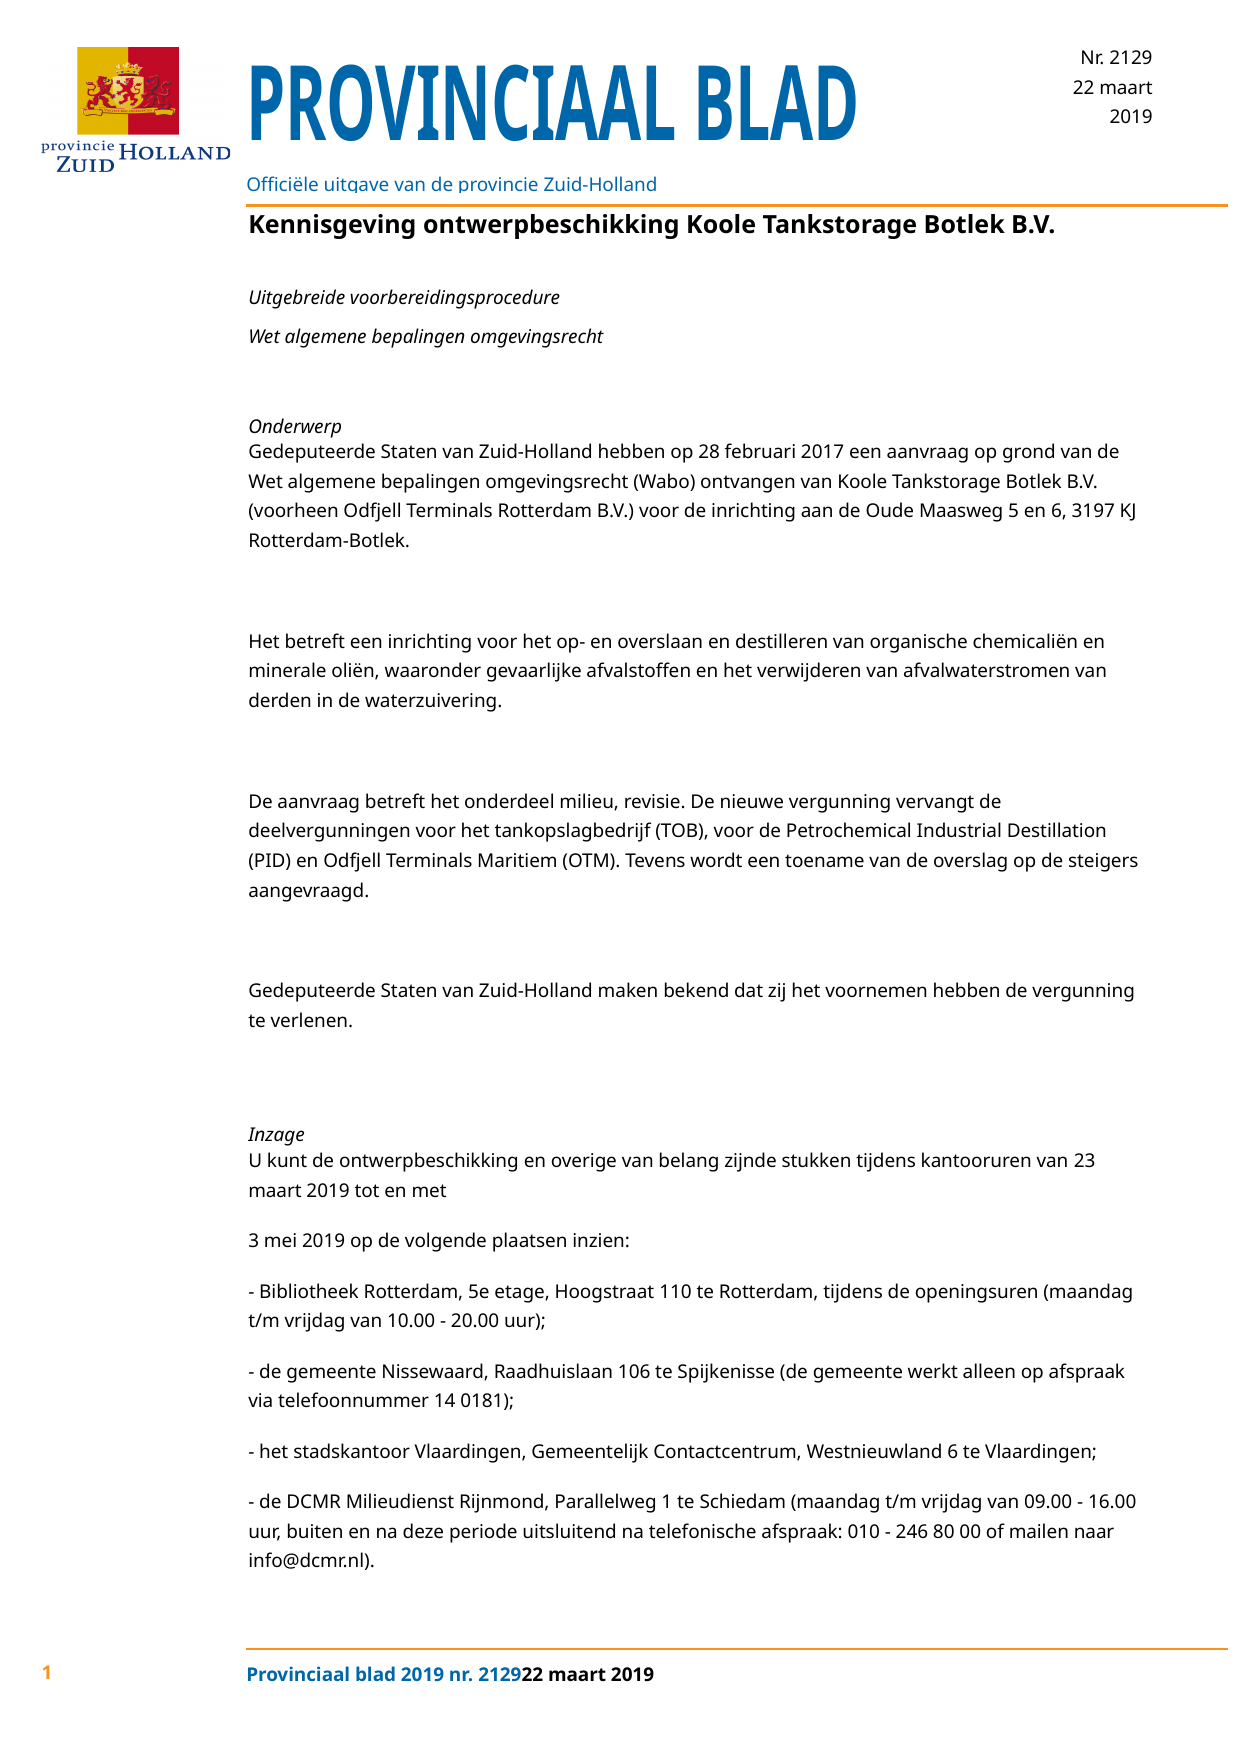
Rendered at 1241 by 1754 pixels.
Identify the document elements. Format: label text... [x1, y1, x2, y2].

text - Bibliotheek Rotterdam, 5e etage, Hoogstraat 110 te Rotterdam, tijdens de openingsuren (maandag t/m vrijdag van 10.00 - 20.00 uur); [248, 1278, 1152, 1333]
text Wet algemene bepalingen omgevingsrecht [248, 323, 1152, 349]
text Gedeputeerde Staten van Zuid-Holland maken bekend dat zij het voornemen hebben de vergunning te verlenen. [248, 978, 1152, 1033]
text Onderwerp [248, 413, 1152, 438]
text - de gemeente Nissewaard, Raadhuislaan 106 te Spijkenisse (de gemeente werkt alleen op afspraak via telefoonnummer 14 0181); [248, 1358, 1152, 1413]
text - het stadskantoor Vlaardingen, Gemeentelijk Contactcentrum, Westnieuwland 6 te Vlaardingen; [248, 1438, 1152, 1463]
text Uitgebreide voorbereidingsprocedure [248, 284, 1152, 309]
picture [41, 47, 231, 172]
text Het betreft een inrichting voor het op- en overslaan en destilleren van organische chemicaliën en minerale oliën, waaronder gevaarlijke afvalstoffen en het verwijderen van afvalwaterstromen van derden in de waterzuivering. [248, 628, 1152, 713]
text Inzage [248, 1122, 1152, 1147]
text 3 mei 2019 op de volgende plaatsen inzien: [248, 1227, 1152, 1253]
text - de DCMR Milieudienst Rijnmond, Parallelweg 1 te Schiedam (maandag t/m vrijdag van 09.00 - 16.00 uur, buiten en na deze periode uitsluitend na telefonische afspraak: 010 - 246 80 00 of mailen naar info@dcmr.nl). [248, 1488, 1152, 1573]
text Gedeputeerde Staten van Zuid-Holland hebben op 28 februari 2017 een aanvraag op grond van de Wet algemene bepalingen omgevingsrecht (Wabo) ontvangen van Koole Tankstorage Botlek B.V. (voorheen Odfjell Terminals Rotterdam B.V.) voor de inrichting aan de Oude Maasweg 5 en 6, 3197 KJ Rotterdam-Botlek. [248, 438, 1152, 553]
text U kunt de ontwerpbeschikking en overige van belang zijnde stukken tijdens kantooruren van 23 maart 2019 tot en met [248, 1147, 1152, 1203]
text Kennisgeving ontwerpbeschikking Koole Tankstorage Botlek B.V. [248, 207, 1152, 241]
text De aanvraag betreft het onderdeel milieu, revisie. De nieuwe vergunning vervangt de deelvergunningen voor het tankopslagbedrijf (TOB), voor de Petrochemical Industrial Destillation (PID) en Odfjell Terminals Maritiem (OTM). Tevens wordt een toename van de overslag op de steigers aangevraagd. [248, 788, 1152, 903]
